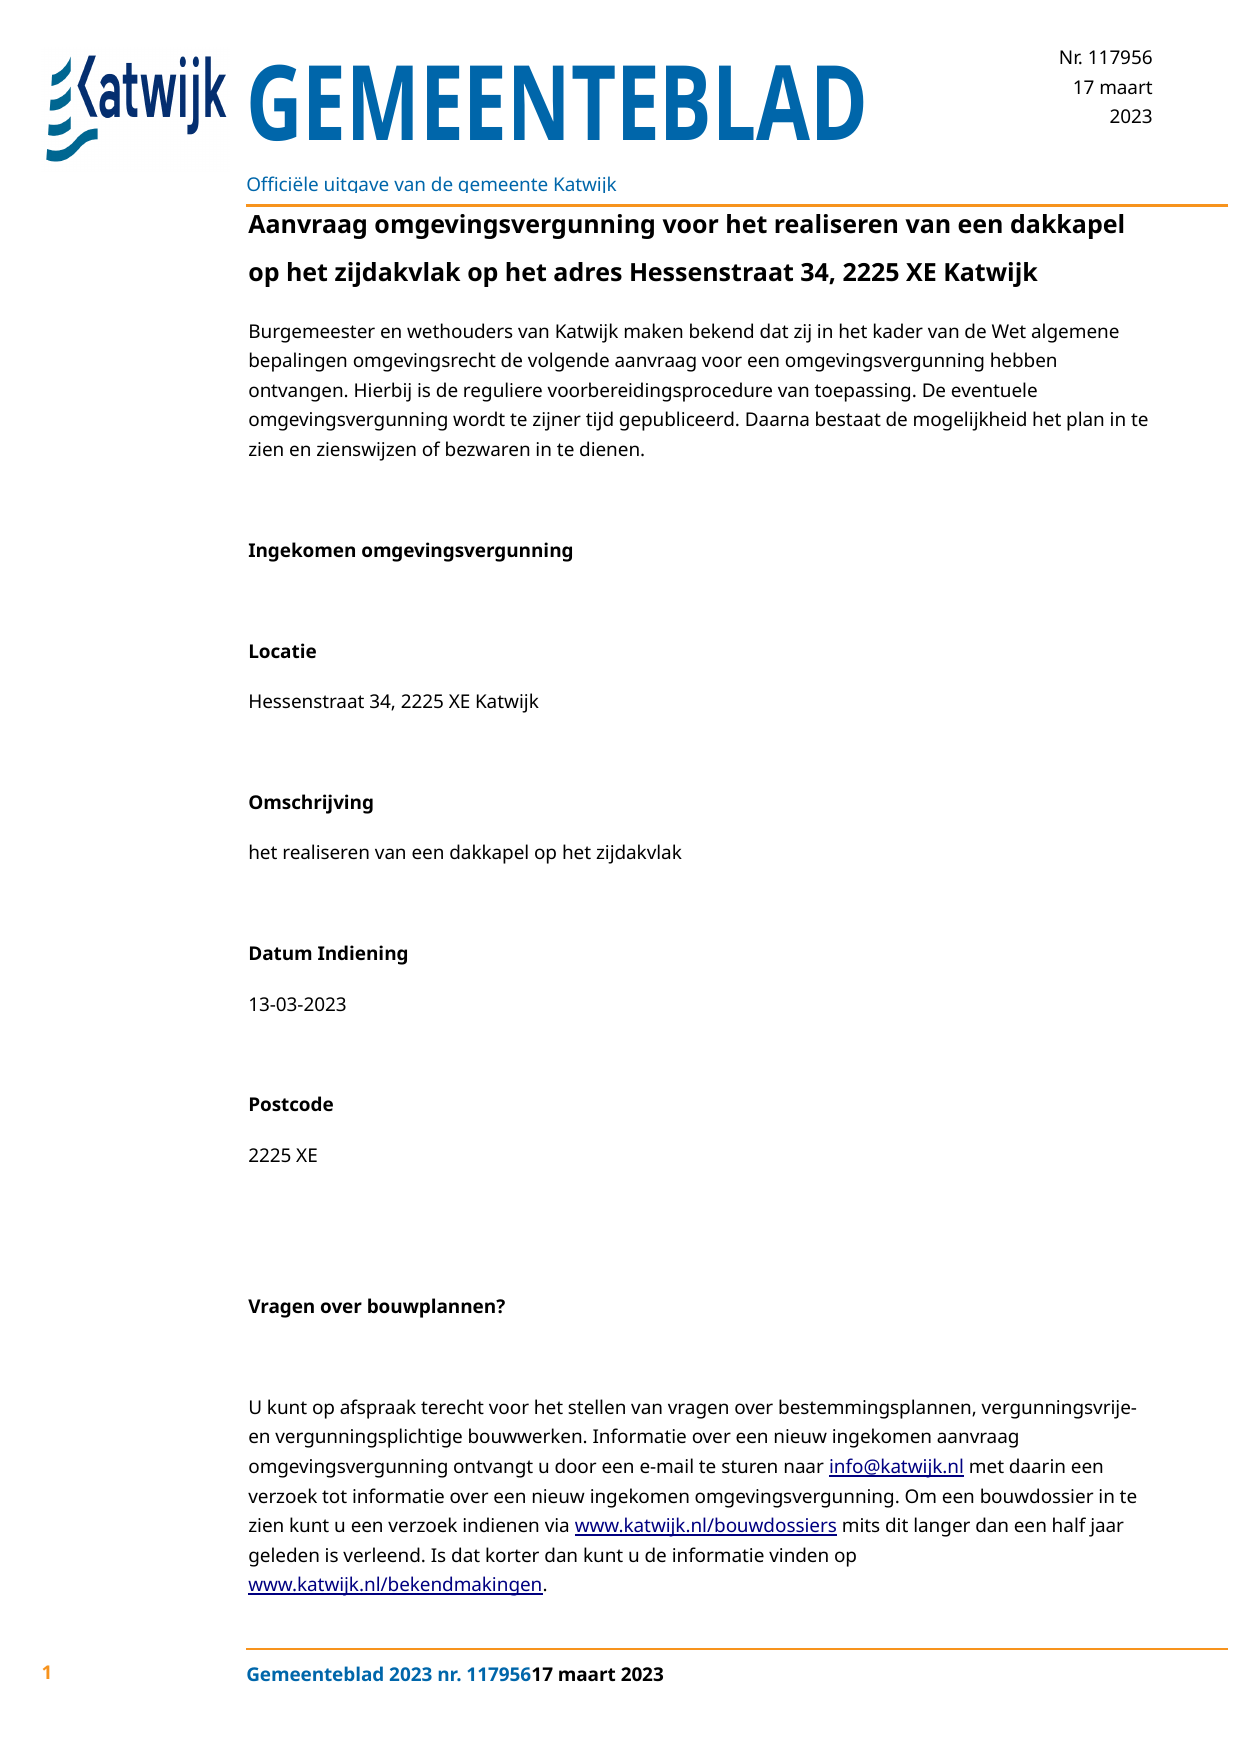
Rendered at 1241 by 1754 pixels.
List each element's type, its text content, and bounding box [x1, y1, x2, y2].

text Postcode [248, 1092, 1152, 1117]
text Locatie [248, 638, 1152, 664]
text Vragen over bouwplannen? [248, 1293, 1152, 1319]
text 13-03-2023 [248, 991, 1152, 1017]
text Aanvraag omgevingsvergunning voor het realiseren van een dakkapel op het zijdakvlak op het adres Hessenstraat 34, 2225 XE Katwijk [248, 207, 1152, 288]
text U kunt op afspraak terecht voor het stellen van vragen over bestemmingsplannen, vergunningsvrije- en vergunningsplichtige bouwwerken. Informatie over een nieuw ingekomen aanvraag omgevingsvergunning ontvangt u door een e-mail te sturen naar info@katwijk.nl met daarin een verzoek tot informatie over een nieuw ingekomen omgevingsvergunning. Om een bouwdossier in te zien kunt u een verzoek indienen via www.katwijk.nl/bouwdossiers mits dit langer dan een half jaar geleden is verleend. Is dat korter dan kunt u de informatie vinden op www.katwijk.nl/bekendmakingen. [248, 1394, 1152, 1597]
text Datum Indiening [248, 940, 1152, 966]
text Omschrijving [248, 789, 1152, 815]
text Ingekomen omgevingsvergunning [248, 537, 1152, 563]
text Burgemeester en wethouders van Katwijk maken bekend dat zij in het kader van de Wet algemene bepalingen omgevingsrecht de volgende aanvraag voor een omgevingsvergunning hebben ontvangen. Hierbij is de reguliere voorbereidingsprocedure van toepassing. De eventuele omgevingsvergunning wordt te zijner tijd gepubliceerd. Daarna bestaat de mogelijkheid het plan in te zien en zienswijzen of bezwaren in te dienen. [248, 318, 1152, 462]
text het realiseren van een dakkapel op het zijdakvlak [248, 839, 1152, 865]
text 2225 XE [248, 1142, 1152, 1168]
picture [41, 47, 231, 172]
text Hessenstraat 34, 2225 XE Katwijk [248, 688, 1152, 714]
